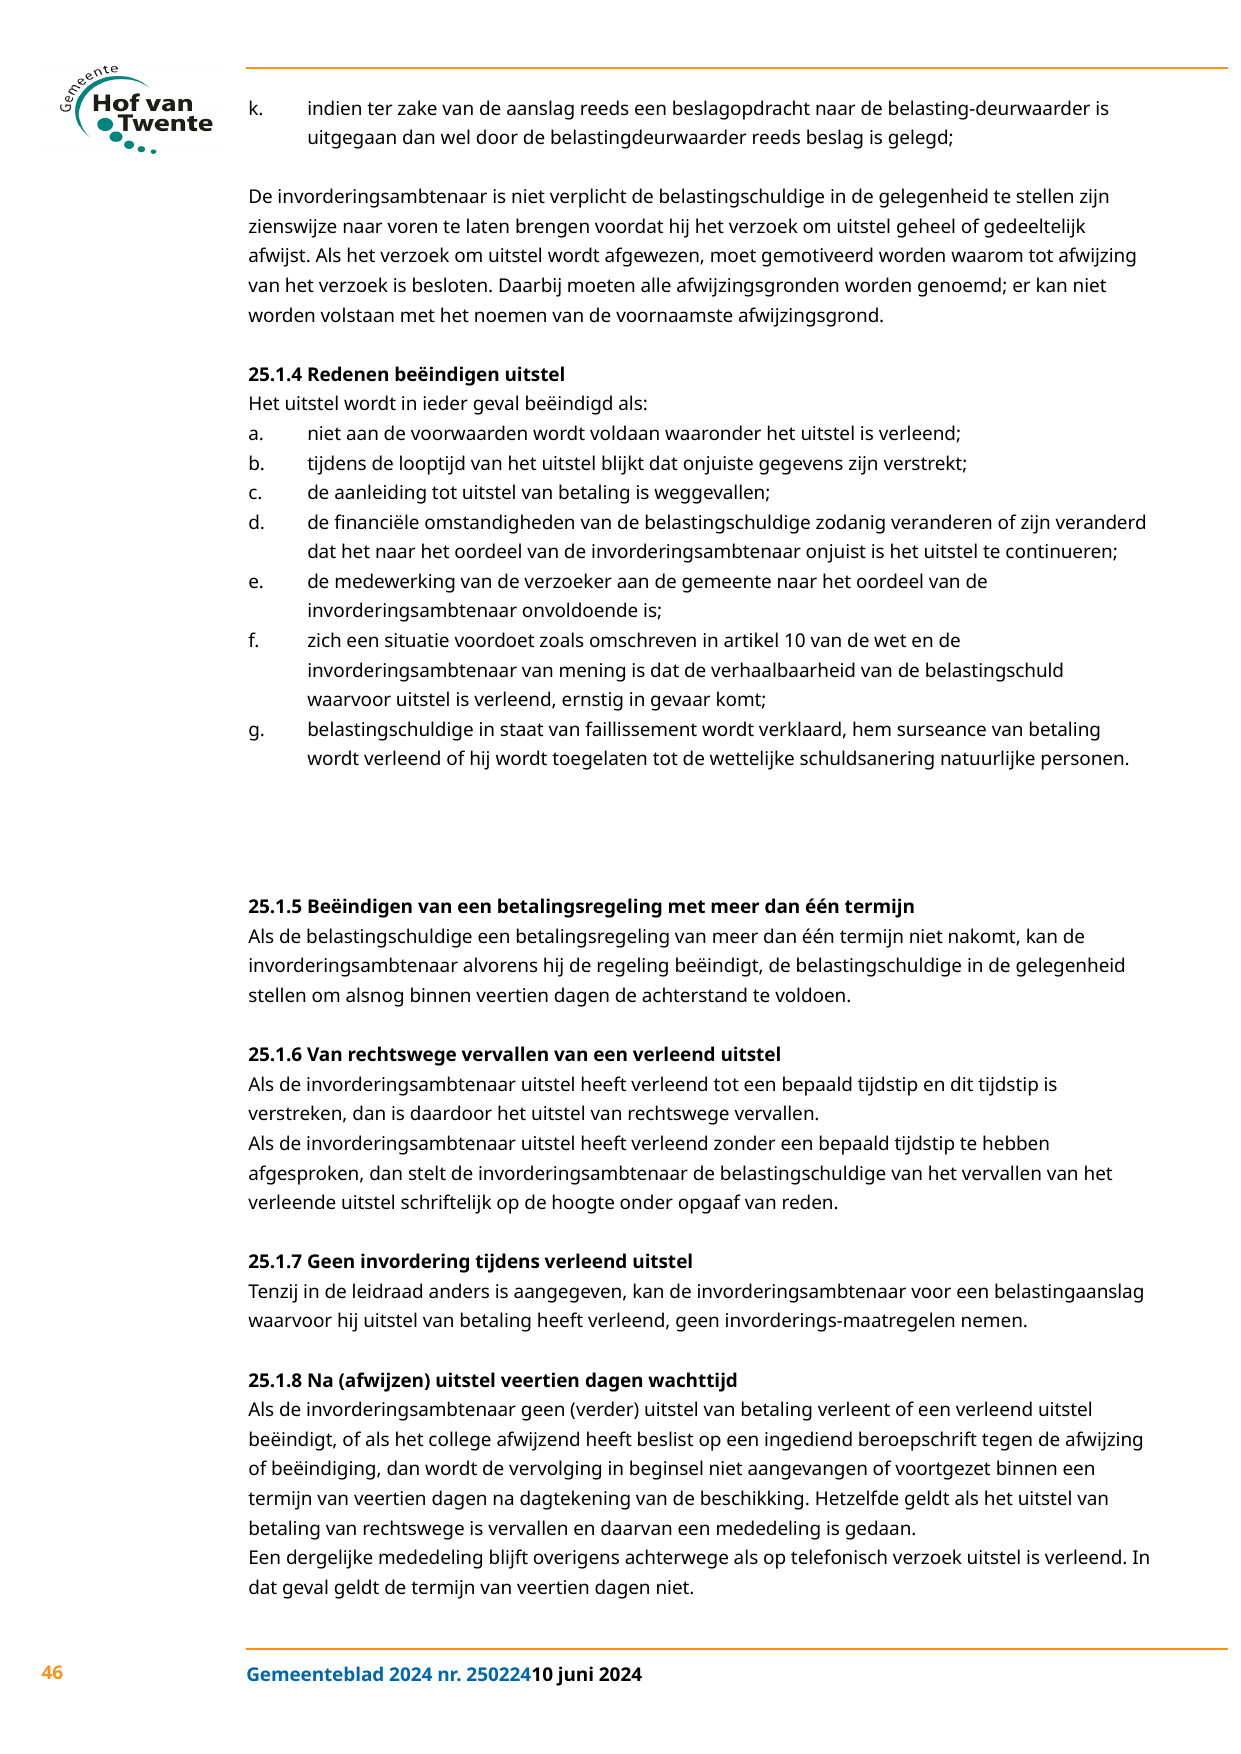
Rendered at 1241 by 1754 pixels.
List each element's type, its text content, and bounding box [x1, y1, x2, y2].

text De invorderingsambtenaar is niet verplicht de belastingschuldige in de gelegenheid te stellen zijn zienswijze naar voren te laten brengen voordat hij het verzoek om uitstel geheel of gedeeltelijk afwijst. Als het verzoek om uitstel wordt afgewezen, moet gemotiveerd worden waarom tot afwijzing van het verzoek is besloten. Daarbij moeten alle afwijzingsgronden worden genoemd; er kan niet worden volstaan met het noemen van de voornaamste afwijzingsgrond. [248, 183, 1152, 328]
text Tenzij in de leidraad anders is aangegeven, kan de invorderingsambtenaar voor een belastingaanslag waarvoor hij uitstel van betaling heeft verleend, geen invorderings-maatregelen nemen. [248, 1278, 1152, 1333]
text Als de invorderingsambtenaar uitstel heeft verleend zonder een bepaald tijdstip te hebben afgesproken, dan stelt de invorderingsambtenaar de belastingschuldige van het vervallen van het verleende uitstel schriftelijk op de hoogte onder opgaaf van reden. [248, 1130, 1152, 1215]
text Als de invorderingsambtenaar uitstel heeft verleend tot een bepaald tijdstip en dit tijdstip is verstreken, dan is daardoor het uitstel van rechtswege vervallen. [248, 1071, 1152, 1126]
picture [41, 47, 231, 172]
list zich een situatie voordoet zoals omschreven in artikel 10 van de wet en de invorderingsambtenaar van mening is dat de verhaalbaarheid van de belastingschuld waarvoor uitstel is verleend, ernstig in gevaar komt; [248, 627, 1152, 712]
list belastingschuldige in staat van faillissement wordt verklaard, hem surseance van betaling wordt verleend of hij wordt toegelaten tot de wettelijke schuldsanering natuurlijke personen. [248, 716, 1152, 771]
list tijdens de looptijd van het uitstel blijkt dat onjuiste gegevens zijn verstrekt; [248, 450, 1152, 476]
text 25.1.8 Na (afwijzen) uitstel veertien dagen wachttijd [248, 1367, 1152, 1393]
list niet aan de voorwaarden wordt voldaan waaronder het uitstel is verleend; [248, 420, 1152, 446]
text Als de belastingschuldige een betalingsregeling van meer dan één termijn niet nakomt, kan de invorderingsambtenaar alvorens hij de regeling beëindigt, de belastingschuldige in de gelegenheid stellen om alsnog binnen veertien dagen de achterstand te voldoen. [248, 923, 1152, 1008]
list indien ter zake van de aanslag reeds een beslagopdracht naar de belasting-deurwaarder is uitgegaan dan wel door de belastingdeurwaarder reeds beslag is gelegd; [248, 95, 1152, 150]
text 25.1.5 Beëindigen van een betalingsregeling met meer dan één termijn [248, 893, 1152, 919]
text 25.1.7 Geen invordering tijdens verleend uitstel [248, 1248, 1152, 1274]
list de aanleiding tot uitstel van betaling is weggevallen; [248, 479, 1152, 505]
text Een dergelijke mededeling blijft overigens achterwege als op telefonisch verzoek uitstel is verleend. In dat geval geldt de termijn van veertien dagen niet. [248, 1544, 1152, 1600]
text Als de invorderingsambtenaar geen (verder) uitstel van betaling verleent of een verleend uitstel beëindigt, of als het college afwijzend heeft beslist op een ingediend beroepschrift tegen de afwijzing of beëindiging, dan wordt de vervolging in beginsel niet aangevangen of voortgezet binnen een termijn van veertien dagen na dagtekening van de beschikking. Hetzelfde geldt als het uitstel van betaling van rechtswege is vervallen en daarvan een mededeling is gedaan. [248, 1396, 1152, 1541]
text Het uitstel wordt in ieder geval beëindigd als: [248, 391, 1152, 416]
text 25.1.6 Van rechtswege vervallen van een verleend uitstel [248, 1041, 1152, 1067]
text 25.1.4 Redenen beëindigen uitstel [248, 361, 1152, 387]
list de medewerking van de verzoeker aan de gemeente naar het oordeel van de invorderingsambtenaar onvoldoende is; [248, 568, 1152, 623]
list de financiële omstandigheden van de belastingschuldige zodanig veranderen of zijn veranderd dat het naar het oordeel van de invorderingsambtenaar onjuist is het uitstel te continueren; [248, 509, 1152, 564]
